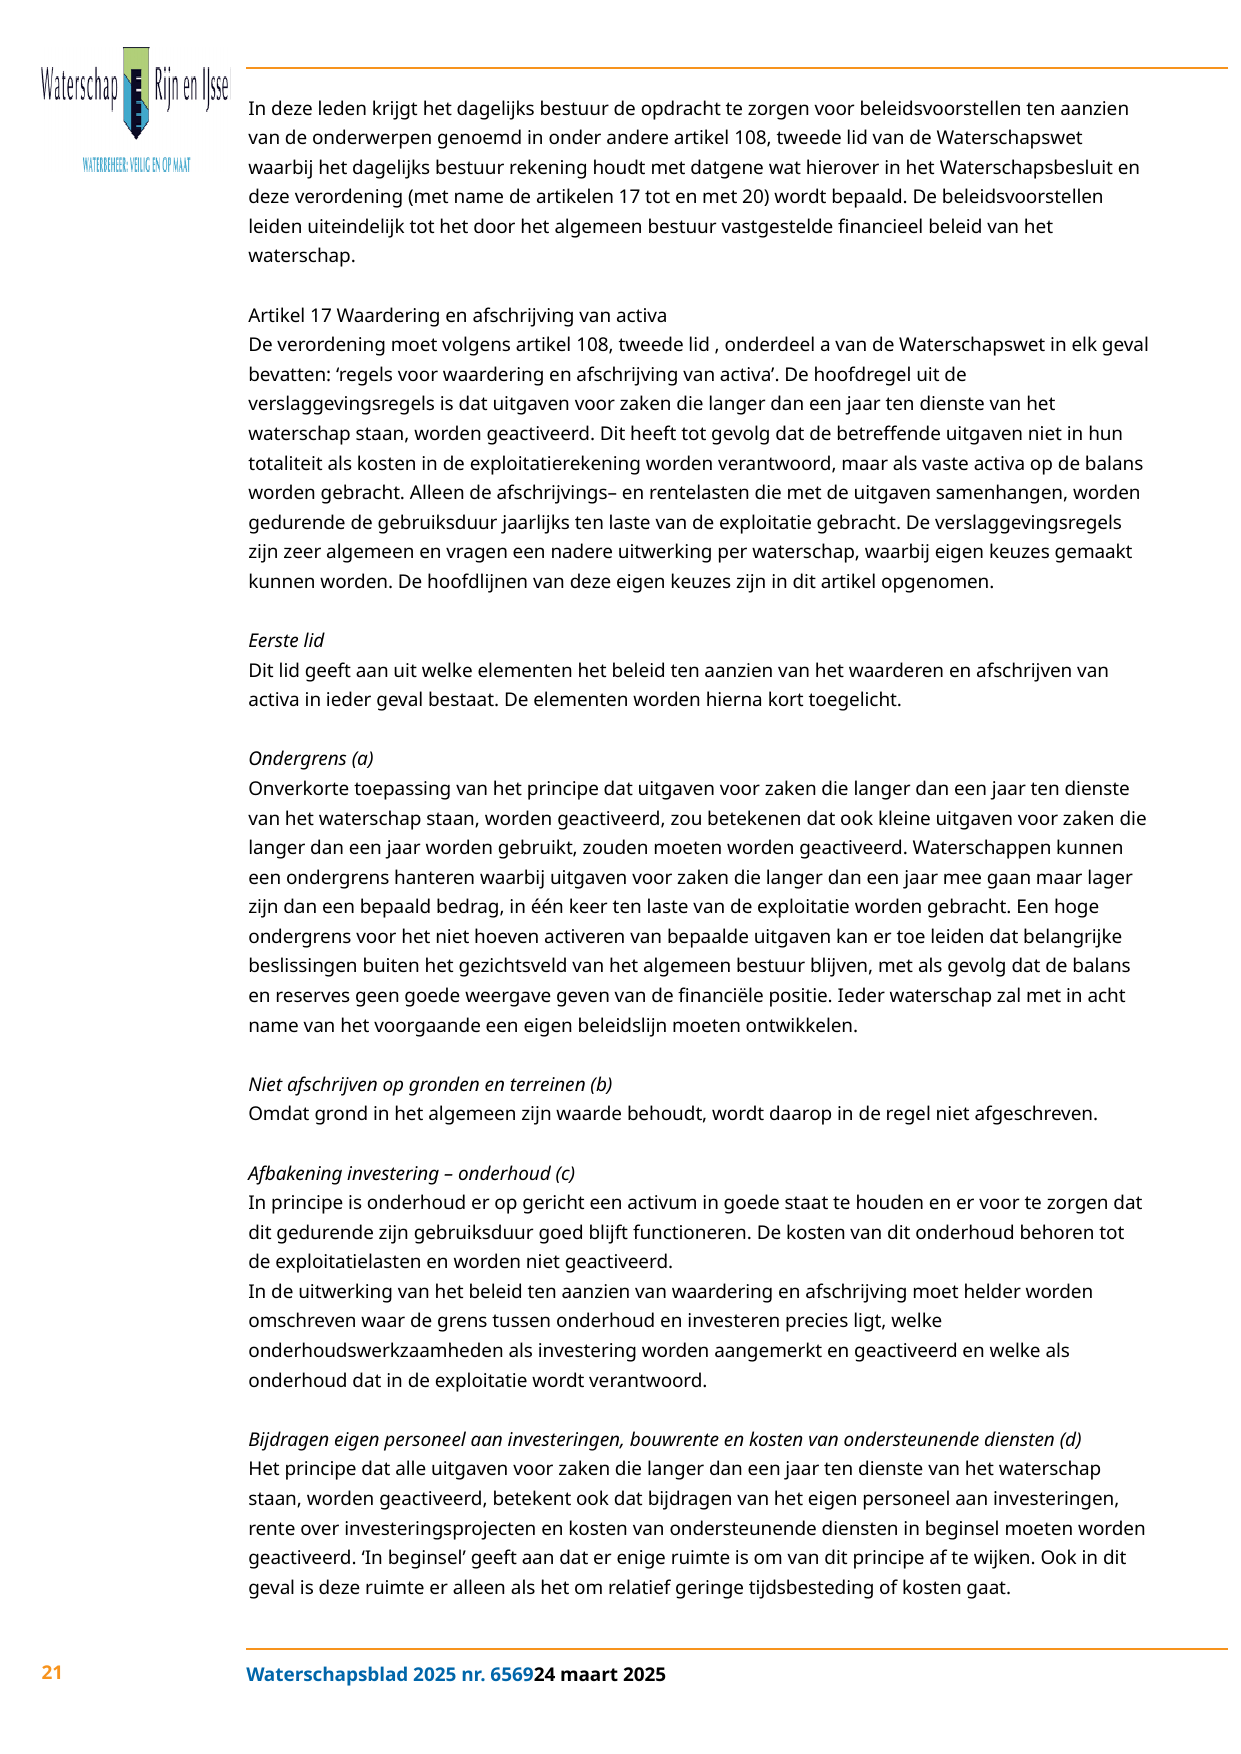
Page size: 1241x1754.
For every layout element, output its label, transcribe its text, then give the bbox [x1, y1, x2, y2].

text Artikel 17 Waardering en afschrijving van activa [248, 302, 1152, 328]
text Niet afschrijven op gronden en terreinen (b) [248, 1071, 1152, 1097]
text Eerste lid [248, 627, 1152, 653]
text In principe is onderhoud er op gericht een activum in goede staat te houden en er voor te zorgen dat dit gedurende zijn gebruiksduur goed blijft functioneren. De kosten van dit onderhoud behoren tot de exploitatielasten en worden niet geactiveerd. [248, 1189, 1152, 1274]
text Onverkorte toepassing van het principe dat uitgaven voor zaken die langer dan een jaar ten dienste van het waterschap staan, worden geactiveerd, zou betekenen dat ook kleine uitgaven voor zaken die langer dan een jaar worden gebruikt, zouden moeten worden geactiveerd. Waterschappen kunnen een ondergrens hanteren waarbij uitgaven voor zaken die langer dan een jaar mee gaan maar lager zijn dan een bepaald bedrag, in één keer ten laste van de exploitatie worden gebracht. Een hoge ondergrens voor het niet hoeven activeren van bepaalde uitgaven kan er toe leiden dat belangrijke beslissingen buiten het gezichtsveld van het algemeen bestuur blijven, met als gevolg dat de balans en reserves geen goede weergave geven van de financiële positie. Ieder waterschap zal met in acht name van het voorgaande een eigen beleidslijn moeten ontwikkelen. [248, 775, 1152, 1038]
text Dit lid geeft aan uit welke elementen het beleid ten aanzien van het waarderen en afschrijven van activa in ieder geval bestaat. De elementen worden hierna kort toegelicht. [248, 657, 1152, 712]
picture [41, 47, 231, 172]
text In de uitwerking van het beleid ten aanzien van waardering en afschrijving moet helder worden omschreven waar de grens tussen onderhoud en investeren precies ligt, welke onderhoudswerkzaamheden als investering worden aangemerkt en geactiveerd en welke als onderhoud dat in de exploitatie wordt verantwoord. [248, 1278, 1152, 1393]
text Afbakening investering – onderhoud (c) [248, 1160, 1152, 1186]
text Bijdragen eigen personeel aan investeringen, bouwrente en kosten van ondersteunende diensten (d) [248, 1426, 1152, 1452]
text De verordening moet volgens artikel 108, tweede lid , onderdeel a van de Waterschapswet in elk geval bevatten: ‘regels voor waardering en afschrijving van activa’. De hoofdregel uit de verslaggevingsregels is dat uitgaven voor zaken die langer dan een jaar ten dienste van het waterschap staan, worden geactiveerd. Dit heeft tot gevolg dat de betreffende uitgaven niet in hun totaliteit als kosten in de exploitatierekening worden verantwoord, maar als vaste activa op de balans worden gebracht. Alleen de afschrijvings– en rentelasten die met de uitgaven samenhangen, worden gedurende de gebruiksduur jaarlijks ten laste van de exploitatie gebracht. De verslaggevingsregels zijn zeer algemeen en vragen een nadere uitwerking per waterschap, waarbij eigen keuzes gemaakt kunnen worden. De hoofdlijnen van deze eigen keuzes zijn in dit artikel opgenomen. [248, 331, 1152, 594]
text In deze leden krijgt het dagelijks bestuur de opdracht te zorgen voor beleidsvoorstellen ten aanzien van de onderwerpen genoemd in onder andere artikel 108, tweede lid van de Waterschapswet waarbij het dagelijks bestuur rekening houdt met datgene wat hierover in het Waterschapsbesluit en deze verordening (met name de artikelen 17 tot en met 20) wordt bepaald. De beleidsvoorstellen leiden uiteindelijk tot het door het algemeen bestuur vastgestelde financieel beleid van het waterschap. [248, 95, 1152, 268]
text Ondergrens (a) [248, 746, 1152, 771]
text Omdat grond in het algemeen zijn waarde behoudt, wordt daarop in de regel niet afgeschreven. [248, 1101, 1152, 1126]
text Het principe dat alle uitgaven voor zaken die langer dan een jaar ten dienste van het waterschap staan, worden geactiveerd, betekent ook dat bijdragen van het eigen personeel aan investeringen, rente over investeringsprojecten en kosten van ondersteunende diensten in beginsel moeten worden geactiveerd. ‘In beginsel’ geeft aan dat er enige ruimte is om van dit principe af te wijken. Ook in dit geval is deze ruimte er alleen als het om relatief geringe tijdsbesteding of kosten gaat. [248, 1456, 1152, 1600]
